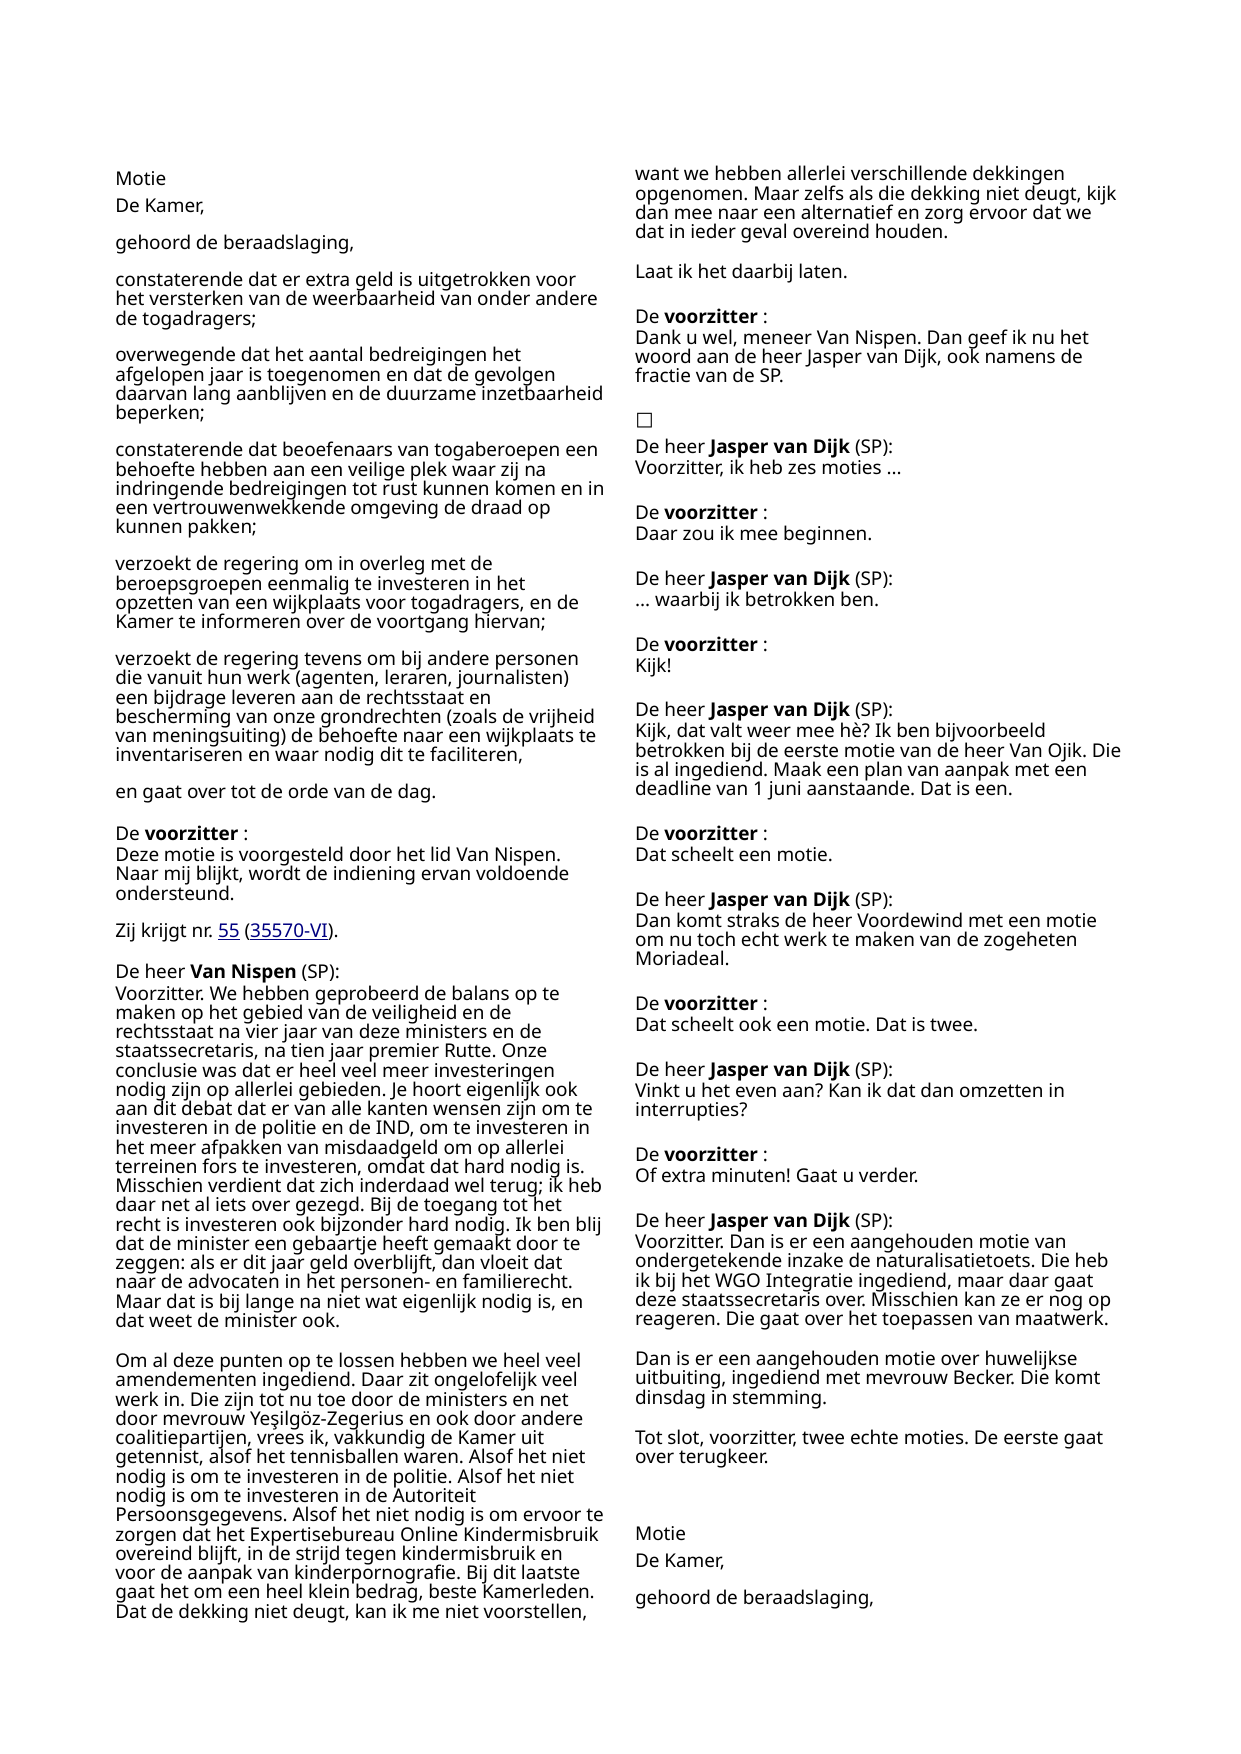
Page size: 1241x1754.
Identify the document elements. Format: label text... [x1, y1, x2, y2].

text Voorzitter, ik heb zes moties ... [635, 459, 1125, 478]
text overwegende dat het aantal bedreigingen het afgelopen jaar is toegenomen en dat de gevolgen daarvan lang aanblijven en de duurzame inzetbaarheid beperken; [115, 346, 605, 423]
text verzoekt de regering om in overleg met de beroepsgroepen eenmalig te investeren in het opzetten van een wijkplaats voor togadragers, en de Kamer te informeren over de voortgang hiervan; [115, 555, 605, 632]
text De heer Jasper van Dijk (SP): [635, 1056, 1125, 1082]
text ... waarbij ik betrokken ben. [635, 591, 1125, 610]
text Kijk, dat valt weer mee hè? Ik ben bijvoorbeeld betrokken bij de eerste motie van de heer Van Ojik. Die is al ingediend. Maak een plan van aanpak met een deadline van 1 juni aanstaande. Dat is een. [635, 722, 1125, 799]
text De heer Jasper van Dijk (SP): [635, 1207, 1125, 1233]
text De voorzitter : [635, 499, 1125, 525]
text Zij krijgt nr. 55 (35570-VI). [115, 922, 605, 941]
text constaterende dat beoefenaars van togaberoepen een behoefte hebben aan een veilige plek waar zij na indringende bedreigingen tot rust kunnen komen en in een vertrouwenwekkende omgeving de draad op kunnen pakken; [115, 441, 605, 538]
text Vinkt u het even aan? Kan ik dat dan omzetten in interrupties? [635, 1082, 1125, 1121]
text Kijk! [635, 657, 1125, 676]
text Dan is er een aangehouden motie over huwelijkse uitbuiting, ingediend met mevrouw Becker. Die komt dinsdag in stemming. [635, 1350, 1125, 1408]
text Om al deze punten op te lossen hebben we heel veel amendementen ingediend. Daar zit ongelofelijk veel werk in. Die zijn tot nu toe door de ministers en net door mevrouw Yeşilgöz-Zegerius en ook door andere coalitiepartijen, vrees ik, vakkundig de Kamer uit getennist, alsof het tennisballen waren. Alsof het niet nodig is om te investeren in de politie. Alsof het niet nodig is om te investeren in de Autoriteit Persoonsgegevens. Alsof het niet nodig is om ervoor te zorgen dat het Expertisebureau Online Kindermisbruik overeind blijft, in de strijd tegen kindermisbruik en voor de aanpak van kinderpornografie. Bij dit laatste gaat het om een heel klein bedrag, beste Kamerleden. Dat de dekking niet deugt, kan ik me niet voorstellen, [115, 1352, 605, 1622]
text De heer Jasper van Dijk (SP): [635, 433, 1125, 459]
text De Kamer, [115, 197, 605, 216]
text Daar zou ik mee beginnen. [635, 525, 1125, 544]
text ⬜ [635, 408, 1125, 433]
text De voorzitter : [635, 1141, 1125, 1167]
text De voorzitter : [635, 303, 1125, 329]
text De Kamer, [635, 1552, 1125, 1572]
text constaterende dat er extra geld is uitgetrokken voor het versterken van de weerbaarheid van onder andere de togadragers; [115, 271, 605, 329]
text De heer Jasper van Dijk (SP): [635, 565, 1125, 591]
text Voorzitter. Dan is er een aangehouden motie van ondergetekende inzake de naturalisatietoets. Die heb ik bij het WGO Integratie ingediend, maar daar gaat deze staatssecretaris over. Misschien kan ze er nog op reageren. Die gaat over het toepassen van maatwerk. [635, 1233, 1125, 1329]
text gehoord de beraadslaging, [115, 234, 605, 253]
text Of extra minuten! Gaat u verder. [635, 1167, 1125, 1186]
text gehoord de beraadslaging, [635, 1589, 1125, 1608]
text De voorzitter : [115, 820, 605, 846]
text want we hebben allerlei verschillende dekkingen opgenomen. Maar zelfs als die dekking niet deugt, kijk dan mee naar een alternatief en zorg ervoor dat we dat in ieder geval overeind houden. [635, 165, 1125, 242]
text Motie [115, 165, 605, 191]
text en gaat over tot de orde van de dag. [115, 783, 605, 803]
text De voorzitter : [635, 631, 1125, 657]
text Dat scheelt ook een motie. Dat is twee. [635, 1016, 1125, 1036]
text Dat scheelt een motie. [635, 846, 1125, 865]
text Deze motie is voorgesteld door het lid Van Nispen. Naar mij blijkt, wordt de indiening ervan voldoende ondersteund. [115, 846, 605, 904]
text De voorzitter : [635, 991, 1125, 1016]
text De heer Jasper van Dijk (SP): [635, 886, 1125, 912]
text Dan komt straks de heer Voordewind met een motie om nu toch echt werk te maken van de zogeheten Moriadeal. [635, 912, 1125, 970]
text De voorzitter : [635, 820, 1125, 846]
text Dank u wel, meneer Van Nispen. Dan geef ik nu het woord aan de heer Jasper van Dijk, ook namens de fractie van de SP. [635, 329, 1125, 387]
text Voorzitter. We hebben geprobeerd de balans op te maken op het gebied van de veiligheid en de rechtsstaat na vier jaar van deze ministers en de staatssecretaris, na tien jaar premier Rutte. Onze conclusie was dat er heel veel meer investeringen nodig zijn op allerlei gebieden. Je hoort eigenlijk ook aan dit debat dat er van alle kanten wensen zijn om te investeren in de politie en de IND, om te investeren in het meer afpakken van misdaadgeld om op allerlei terreinen fors te investeren, omdat dat hard nodig is. Misschien verdient dat zich inderdaad wel terug; ik heb daar net al iets over gezegd. Bij de toegang tot het recht is investeren ook bijzonder hard nodig. Ik ben blij dat de minister een gebaartje heeft gemaakt door te zeggen: als er dit jaar geld overblijft, dan vloeit dat naar de advocaten in het personen- en familierecht. Maar dat is bij lange na niet wat eigenlijk nodig is, en dat weet de minister ook. [115, 984, 605, 1331]
text De heer Jasper van Dijk (SP): [635, 697, 1125, 722]
text Tot slot, voorzitter, twee echte moties. De eerste gaat over terugkeer. [635, 1429, 1125, 1467]
text verzoekt de regering tevens om bij andere personen die vanuit hun werk (agenten, leraren, journalisten) een bijdrage leveren aan de rechtsstaat en bescherming van onze grondrechten (zoals de vrijheid van meningsuiting) de behoefte naar een wijkplaats te inventariseren en waar nodig dit te faciliteren, [115, 650, 605, 766]
text Laat ik het daarbij laten. [635, 263, 1125, 282]
text Motie [635, 1521, 1125, 1546]
text De heer Van Nispen (SP): [115, 959, 605, 984]
